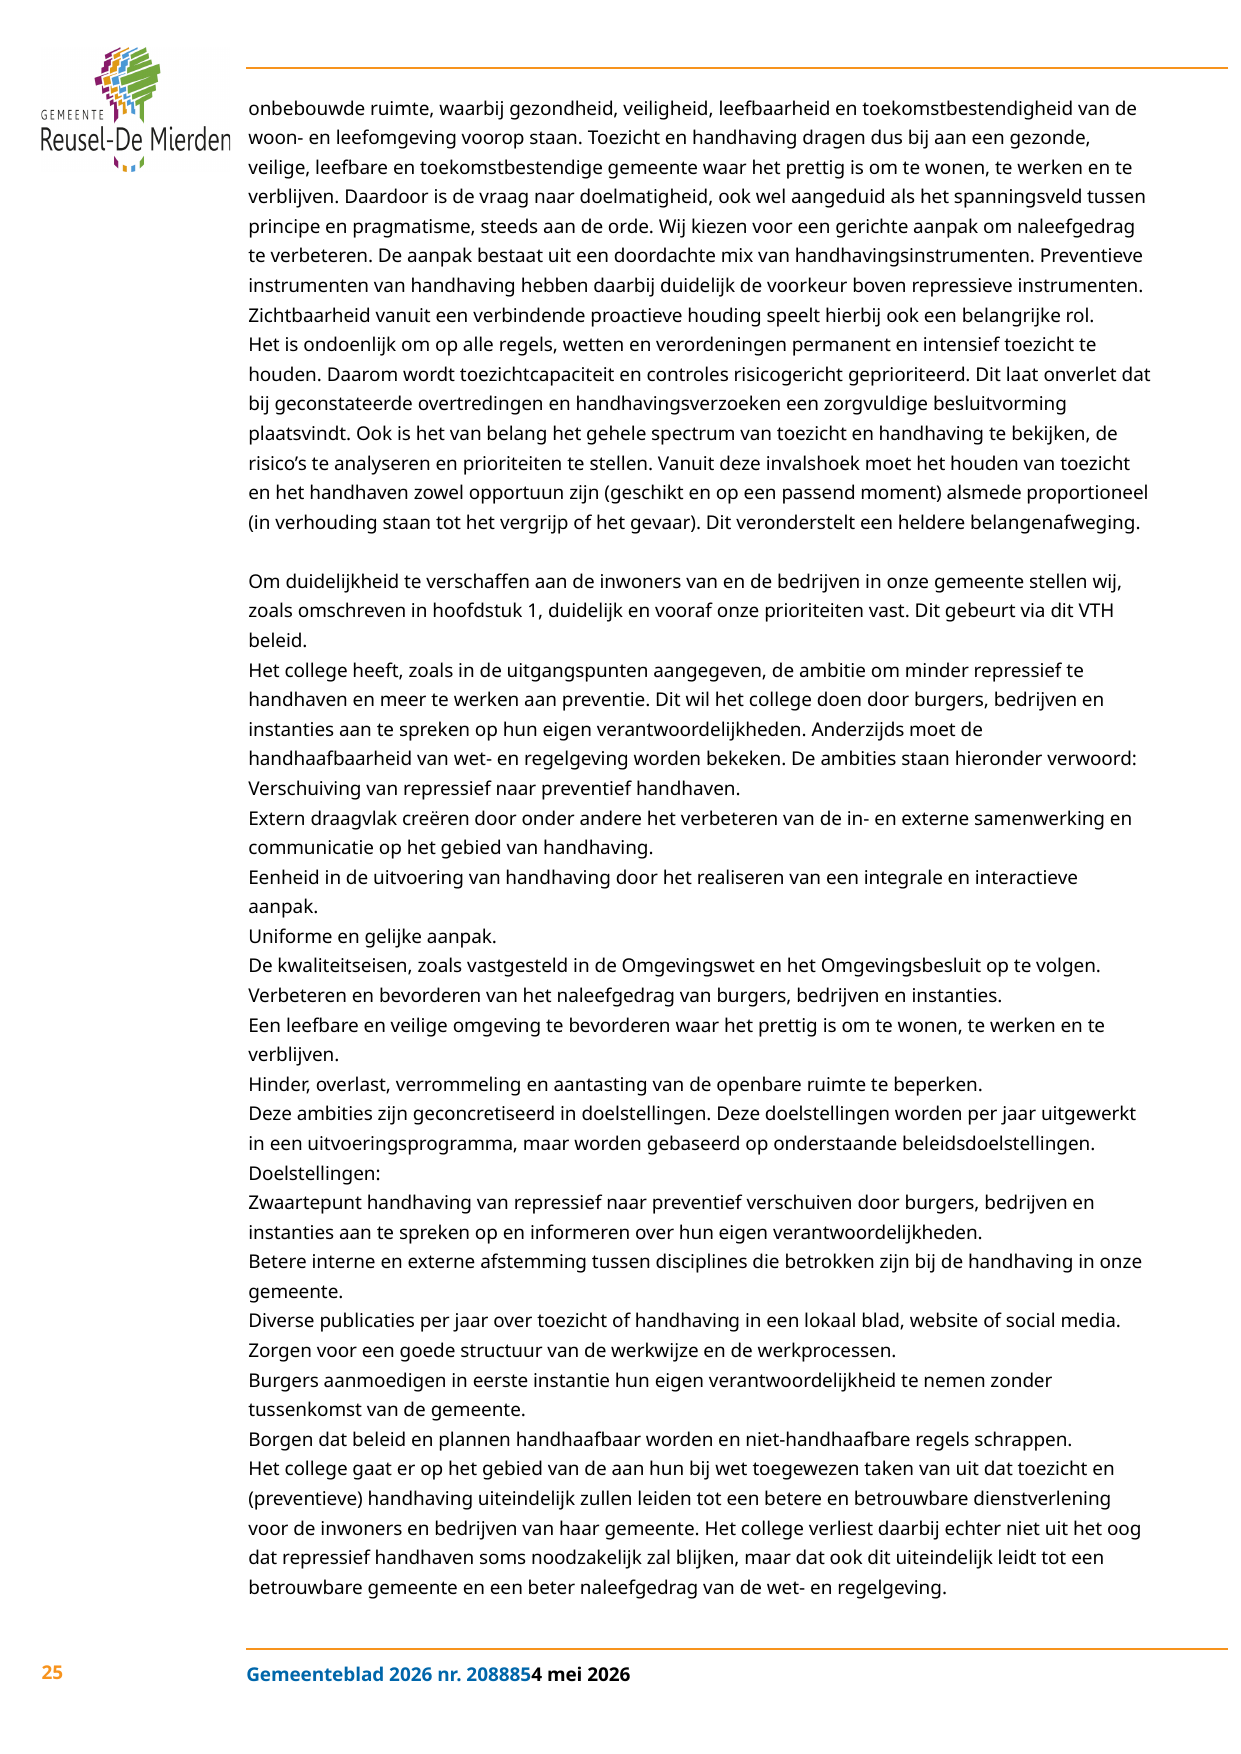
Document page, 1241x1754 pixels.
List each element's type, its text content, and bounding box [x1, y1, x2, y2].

text Uniforme en gelijke aanpak. [248, 923, 1152, 949]
text Eenheid in de uitvoering van handhaving door het realiseren van een integrale en interactieve aanpak. [248, 864, 1152, 919]
text Zwaartepunt handhaving van repressief naar preventief verschuiven door burgers, bedrijven en instanties aan te spreken op en informeren over hun eigen verantwoordelijkheden. [248, 1189, 1152, 1245]
text Deze ambities zijn geconcretiseerd in doelstellingen. Deze doelstellingen worden per jaar uitgewerkt in een uitvoeringsprogramma, maar worden gebaseerd op onderstaande beleidsdoelstellingen. [248, 1101, 1152, 1156]
text Burgers aanmoedigen in eerste instantie hun eigen verantwoordelijkheid te nemen zonder tussenkomst van de gemeente. [248, 1367, 1152, 1422]
text Hinder, overlast, verrommeling en aantasting van de openbare ruimte te beperken. [248, 1071, 1152, 1097]
text Doelstellingen: [248, 1160, 1152, 1186]
text onbebouwde ruimte, waarbij gezondheid, veiligheid, leefbaarheid en toekomstbestendigheid van de woon- en leefomgeving voorop staan. Toezicht en handhaving dragen dus bij aan een gezonde, veilige, leefbare en toekomstbestendige gemeente waar het prettig is om te wonen, te werken en te verblijven. Daardoor is de vraag naar doelmatigheid, ook wel aangeduid als het spanningsveld tussen principe en pragmatisme, steeds aan de orde. Wij kiezen voor een gerichte aanpak om naleefgedrag te verbeteren. De aanpak bestaat uit een doordachte mix van handhavingsinstrumenten. Preventieve instrumenten van handhaving hebben daarbij duidelijk de voorkeur boven repressieve instrumenten. Zichtbaarheid vanuit een verbindende proactieve houding speelt hierbij ook een belangrijke rol. [248, 95, 1152, 328]
picture [41, 47, 231, 172]
text Borgen dat beleid en plannen handhaafbaar worden en niet-handhaafbare regels schrappen. [248, 1426, 1152, 1452]
text Betere interne en externe afstemming tussen disciplines die betrokken zijn bij de handhaving in onze gemeente. [248, 1248, 1152, 1304]
text Het college gaat er op het gebied van de aan hun bij wet toegewezen taken van uit dat toezicht en (preventieve) handhaving uiteindelijk zullen leiden tot een betere en betrouwbare dienstverlening voor de inwoners en bedrijven van haar gemeente. Het college verliest daarbij echter niet uit het oog dat repressief handhaven soms noodzakelijk zal blijken, maar dat ook dit uiteindelijk leidt tot een betrouwbare gemeente en een beter naleefgedrag van de wet- en regelgeving. [248, 1456, 1152, 1600]
text Extern draagvlak creëren door onder andere het verbeteren van de in- en externe samenwerking en communicatie op het gebied van handhaving. [248, 805, 1152, 860]
text Verbeteren en bevorderen van het naleefgedrag van burgers, bedrijven en instanties. [248, 982, 1152, 1008]
text De kwaliteitseisen, zoals vastgesteld in de Omgevingswet en het Omgevingsbesluit op te volgen. [248, 953, 1152, 978]
text Een leefbare en veilige omgeving te bevorderen waar het prettig is om te wonen, te werken en te verblijven. [248, 1012, 1152, 1067]
text Verschuiving van repressief naar preventief handhaven. [248, 775, 1152, 801]
text Het college heeft, zoals in de uitgangspunten aangegeven, de ambitie om minder repressief te handhaven en meer te werken aan preventie. Dit wil het college doen door burgers, bedrijven en instanties aan te spreken op hun eigen verantwoordelijkheden. Anderzijds moet de handhaafbaarheid van wet- en regelgeving worden bekeken. De ambities staan hieronder verwoord: [248, 657, 1152, 771]
text Om duidelijkheid te verschaffen aan de inwoners van en de bedrijven in onze gemeente stellen wij, zoals omschreven in hoofdstuk 1, duidelijk en vooraf onze prioriteiten vast. Dit gebeurt via dit VTH beleid. [248, 568, 1152, 653]
text Diverse publicaties per jaar over toezicht of handhaving in een lokaal blad, website of social media. [248, 1308, 1152, 1333]
text Zorgen voor een goede structuur van de werkwijze en de werkprocessen. [248, 1337, 1152, 1363]
text Het is ondoenlijk om op alle regels, wetten en verordeningen permanent en intensief toezicht te houden. Daarom wordt toezichtcapaciteit en controles risicogericht geprioriteerd. Dit laat onverlet dat bij geconstateerde overtredingen en handhavingsverzoeken een zorgvuldige besluitvorming plaatsvindt. Ook is het van belang het gehele spectrum van toezicht en handhaving te bekijken, de risico’s te analyseren en prioriteiten te stellen. Vanuit deze invalshoek moet het houden van toezicht en het handhaven zowel opportuun zijn (geschikt en op een passend moment) alsmede proportioneel (in verhouding staan tot het vergrijp of het gevaar). Dit veronderstelt een heldere belangenafweging. [248, 331, 1152, 535]
